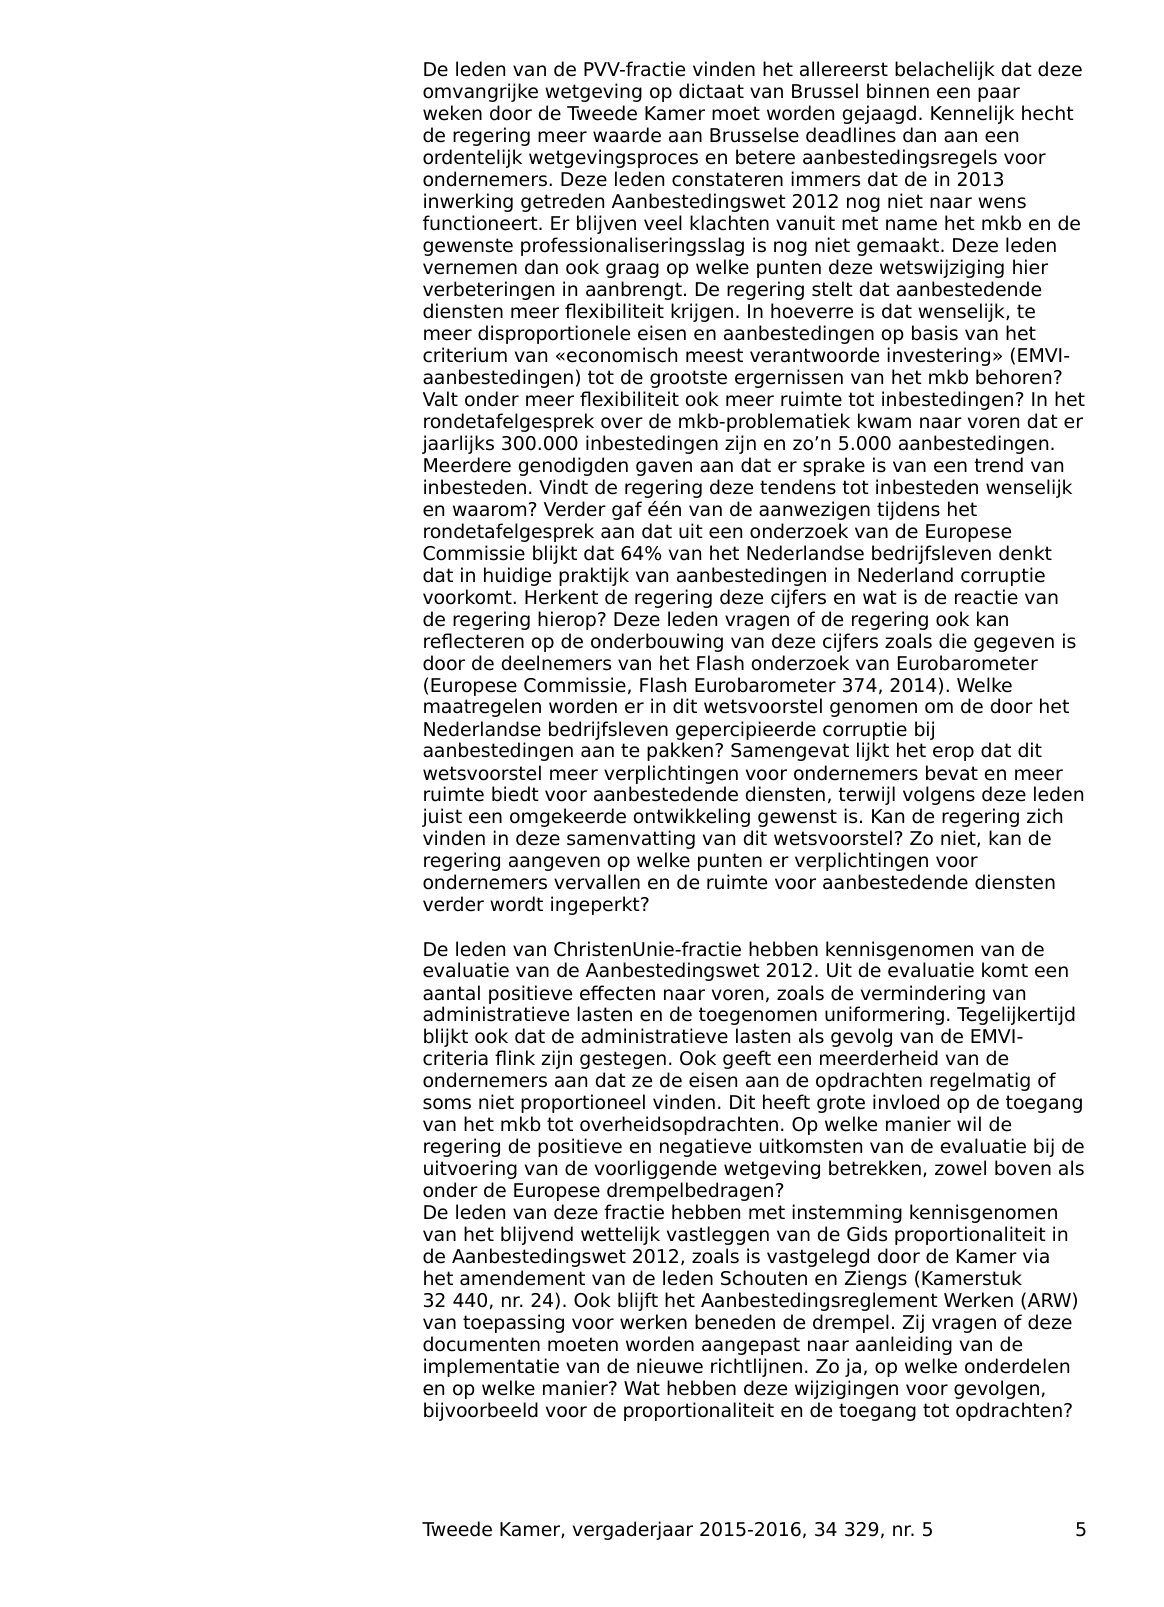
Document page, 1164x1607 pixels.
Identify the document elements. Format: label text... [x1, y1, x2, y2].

text De leden van de PVV-fractie vinden het allereerst belachelijk dat deze omvangrijke wetgeving op dictaat van Brussel binnen een paar weken door de Tweede Kamer moet worden gejaagd. Kennelijk hecht de regering meer waarde aan Brusselse deadlines dan aan een ordentelijk wetgevingsproces en betere aanbestedingsregels voor ondernemers. Deze leden constateren immers dat de in 2013 inwerking getreden Aanbestedingswet 2012 nog niet naar wens functioneert. Er blijven veel klachten vanuit met name het mkb en de gewenste professionaliseringsslag is nog niet gemaakt. Deze leden vernemen dan ook graag op welke punten deze wetswijziging hier verbeteringen in aanbrengt. De regering stelt dat aanbestedende diensten meer flexibiliteit krijgen. In hoeverre is dat wenselijk, te meer disproportionele eisen en aanbestedingen op basis van het criterium van «economisch meest verantwoorde investering» (EMVI-aanbestedingen) tot de grootste ergernissen van het mkb behoren? Valt onder meer flexibiliteit ook meer ruimte tot inbestedingen? In het rondetafelgesprek over de mkb-problematiek kwam naar voren dat er jaarlijks 300.000 inbestedingen zijn en zo’n 5.000 aanbestedingen. Meerdere genodigden gaven aan dat er sprake is van een trend van inbesteden. Vindt de regering deze tendens tot inbesteden wenselijk en waarom? Verder gaf één van de aanwezigen tijdens het rondetafelgesprek aan dat uit een onderzoek van de Europese Commissie blijkt dat 64% van het Nederlandse bedrijfsleven denkt dat in huidige praktijk van aanbestedingen in Nederland corruptie voorkomt. Herkent de regering deze cijfers en wat is de reactie van de regering hierop? Deze leden vragen of de regering ook kan reflecteren op de onderbouwing van deze cijfers zoals die gegeven is door de deelnemers van het Flash onderzoek van Eurobarometer (Europese Commissie, Flash Eurobarometer 374, 2014). Welke maatregelen worden er in dit wetsvoorstel genomen om de door het Nederlandse bedrijfsleven gepercipieerde corruptie bij aanbestedingen aan te pakken? Samengevat lijkt het erop dat dit wetsvoorstel meer verplichtingen voor ondernemers bevat en meer ruimte biedt voor aanbestedende diensten, terwijl volgens deze leden juist een omgekeerde ontwikkeling gewenst is. Kan de regering zich vinden in deze samenvatting van dit wetsvoorstel? Zo niet, kan de regering aangeven op welke punten er verplichtingen voor ondernemers vervallen en de ruimte voor aanbestedende diensten verder wordt ingeperkt? [422, 59, 1087, 916]
text De leden van ChristenUnie-fractie hebben kennisgenomen van de evaluatie van de Aanbestedingswet 2012. Uit de evaluatie komt een aantal positieve effecten naar voren, zoals de vermindering van administratieve lasten en de toegenomen uniformering. Tegelijkertijd blijkt ook dat de administratieve lasten als gevolg van de EMVI-criteria flink zijn gestegen. Ook geeft een meerderheid van de ondernemers aan dat ze de eisen aan de opdrachten regelmatig of soms niet proportioneel vinden. Dit heeft grote invloed op de toegang van het mkb tot overheidsopdrachten. Op welke manier wil de regering de positieve en negatieve uitkomsten van de evaluatie bij de uitvoering van de voorliggende wetgeving betrekken, zowel boven als onder de Europese drempelbedragen? [422, 938, 1087, 1202]
text De leden van deze fractie hebben met instemming kennisgenomen van het blijvend wettelijk vastleggen van de Gids proportionaliteit in de Aanbestedingswet 2012, zoals is vastgelegd door de Kamer via het amendement van de leden Schouten en Ziengs (Kamerstuk 32 440, nr. 24). Ook blijft het Aanbestedingsreglement Werken (ARW) van toepassing voor werken beneden de drempel. Zij vragen of deze documenten moeten worden aangepast naar aanleiding van de implementatie van de nieuwe richtlijnen. Zo ja, op welke onderdelen en op welke manier? Wat hebben deze wijzigingen voor gevolgen, bijvoorbeeld voor de proportionaliteit en de toegang tot opdrachten? [422, 1202, 1087, 1422]
